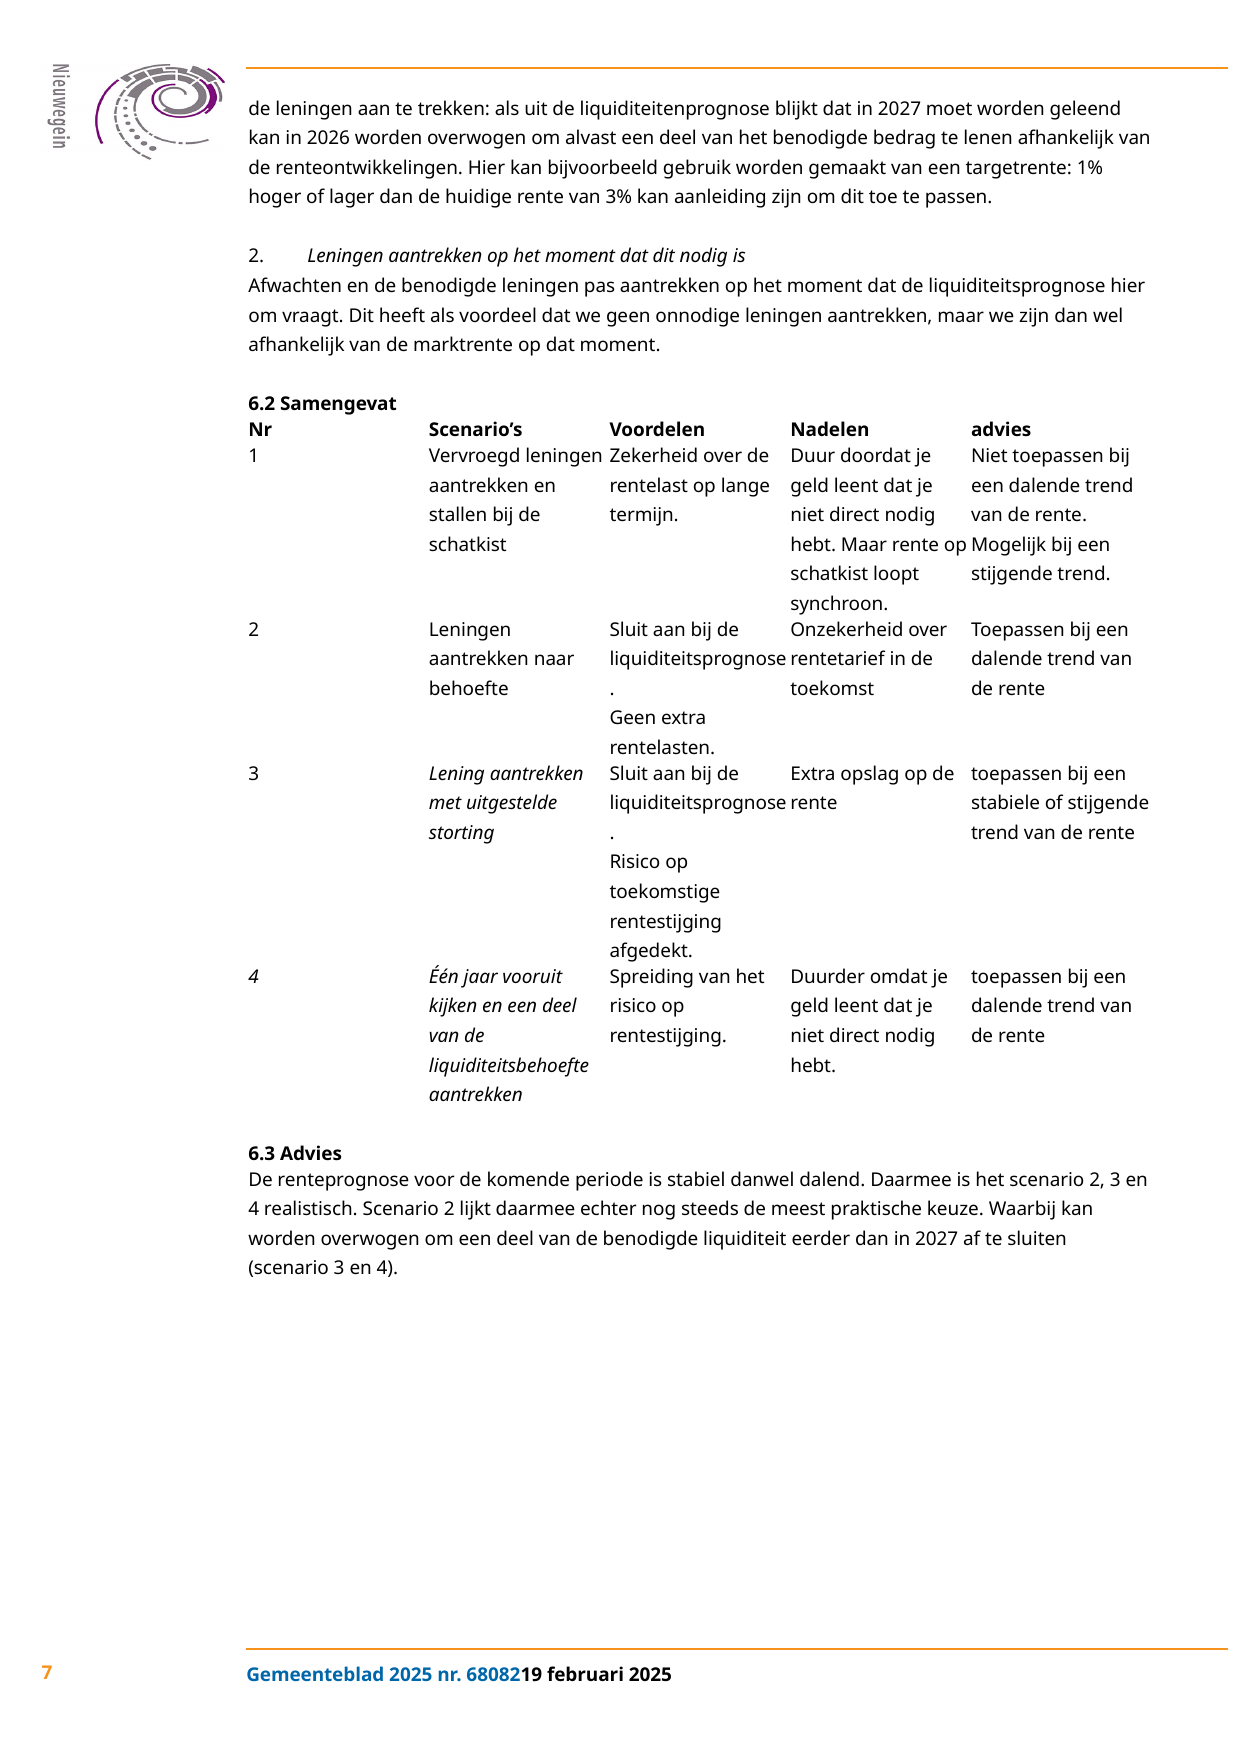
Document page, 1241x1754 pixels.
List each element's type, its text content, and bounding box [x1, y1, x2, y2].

table_cell Toepassen bij een dalende trend van de rente [971, 616, 1152, 760]
table_header Nr [248, 416, 429, 442]
table_cell Één jaar vooruit kijken en een deel van de liquiditeitsbehoefte aantrekken [429, 963, 609, 1107]
table_cell Leningen aantrekken naar behoefte [429, 616, 609, 760]
text 6.2 Samengevat [248, 391, 1152, 416]
table_header Voordelen [609, 416, 790, 442]
table_cell Spreiding van het risico op rentestijging. [609, 963, 790, 1107]
table_cell 3 [248, 760, 429, 963]
table_cell Sluit aan bij de liquiditeitsprognose. Geen extra rentelasten. [609, 616, 790, 760]
table_cell 2 [248, 616, 429, 760]
table_cell Sluit aan bij de liquiditeitsprognose. Risico op toekomstige rentestijging afgedekt. [609, 760, 790, 963]
table_cell 1 [248, 442, 429, 616]
table_header Nadelen [790, 416, 971, 442]
picture [41, 47, 231, 172]
table_cell Duur doordat je geld leent dat je niet direct nodig hebt. Maar rente op schatkist loopt synchroon. [790, 442, 971, 616]
table_cell Onzekerheid over rentetarief in de toekomst [790, 616, 971, 760]
table_header advies [971, 416, 1152, 442]
table_cell 4 [248, 963, 429, 1107]
table_cell toepassen bij een stabiele of stijgende trend van de rente [971, 760, 1152, 963]
table_cell Niet toepassen bij een dalende trend van de rente. Mogelijk bij een stijgende trend. [971, 442, 1152, 616]
list Leningen aantrekken op het moment dat dit nodig is [248, 243, 1152, 268]
table_cell Extra opslag op de rente [790, 760, 971, 963]
table_cell Duurder omdat je geld leent dat je niet direct nodig hebt. [790, 963, 971, 1107]
text Afwachten en de benodigde leningen pas aantrekken op het moment dat de liquiditeitsprognose hier om vraagt. Dit heeft als voordeel dat we geen onnodige leningen aantrekken, maar we zijn dan wel afhankelijk van de marktrente op dat moment. [248, 272, 1152, 357]
table_cell toepassen bij een dalende trend van de rente [971, 963, 1152, 1107]
text De renteprognose voor de komende periode is stabiel danwel dalend. Daarmee is het scenario 2, 3 en 4 realistisch. Scenario 2 lijkt daarmee echter nog steeds de meest praktische keuze. Waarbij kan worden overwogen om een deel van de benodigde liquiditeit eerder dan in 2027 af te sluiten (scenario 3 en 4). [248, 1166, 1152, 1280]
table_cell Lening aantrekken met uitgestelde storting [429, 760, 609, 963]
table_cell Zekerheid over de rentelast op lange termijn. [609, 442, 790, 616]
text de leningen aan te trekken: als uit de liquiditeitenprognose blijkt dat in 2027 moet worden geleend kan in 2026 worden overwogen om alvast een deel van het benodigde bedrag te lenen afhankelijk van de renteontwikkelingen. Hier kan bijvoorbeeld gebruik worden gemaakt van een targetrente: 1% hoger of lager dan de huidige rente van 3% kan aanleiding zijn om dit toe te passen. [248, 95, 1152, 209]
text 6.3 Advies [248, 1140, 1152, 1166]
table_header Scenario’s [429, 416, 609, 442]
table_cell Vervroegd leningen aantrekken en stallen bij de schatkist [429, 442, 609, 616]
